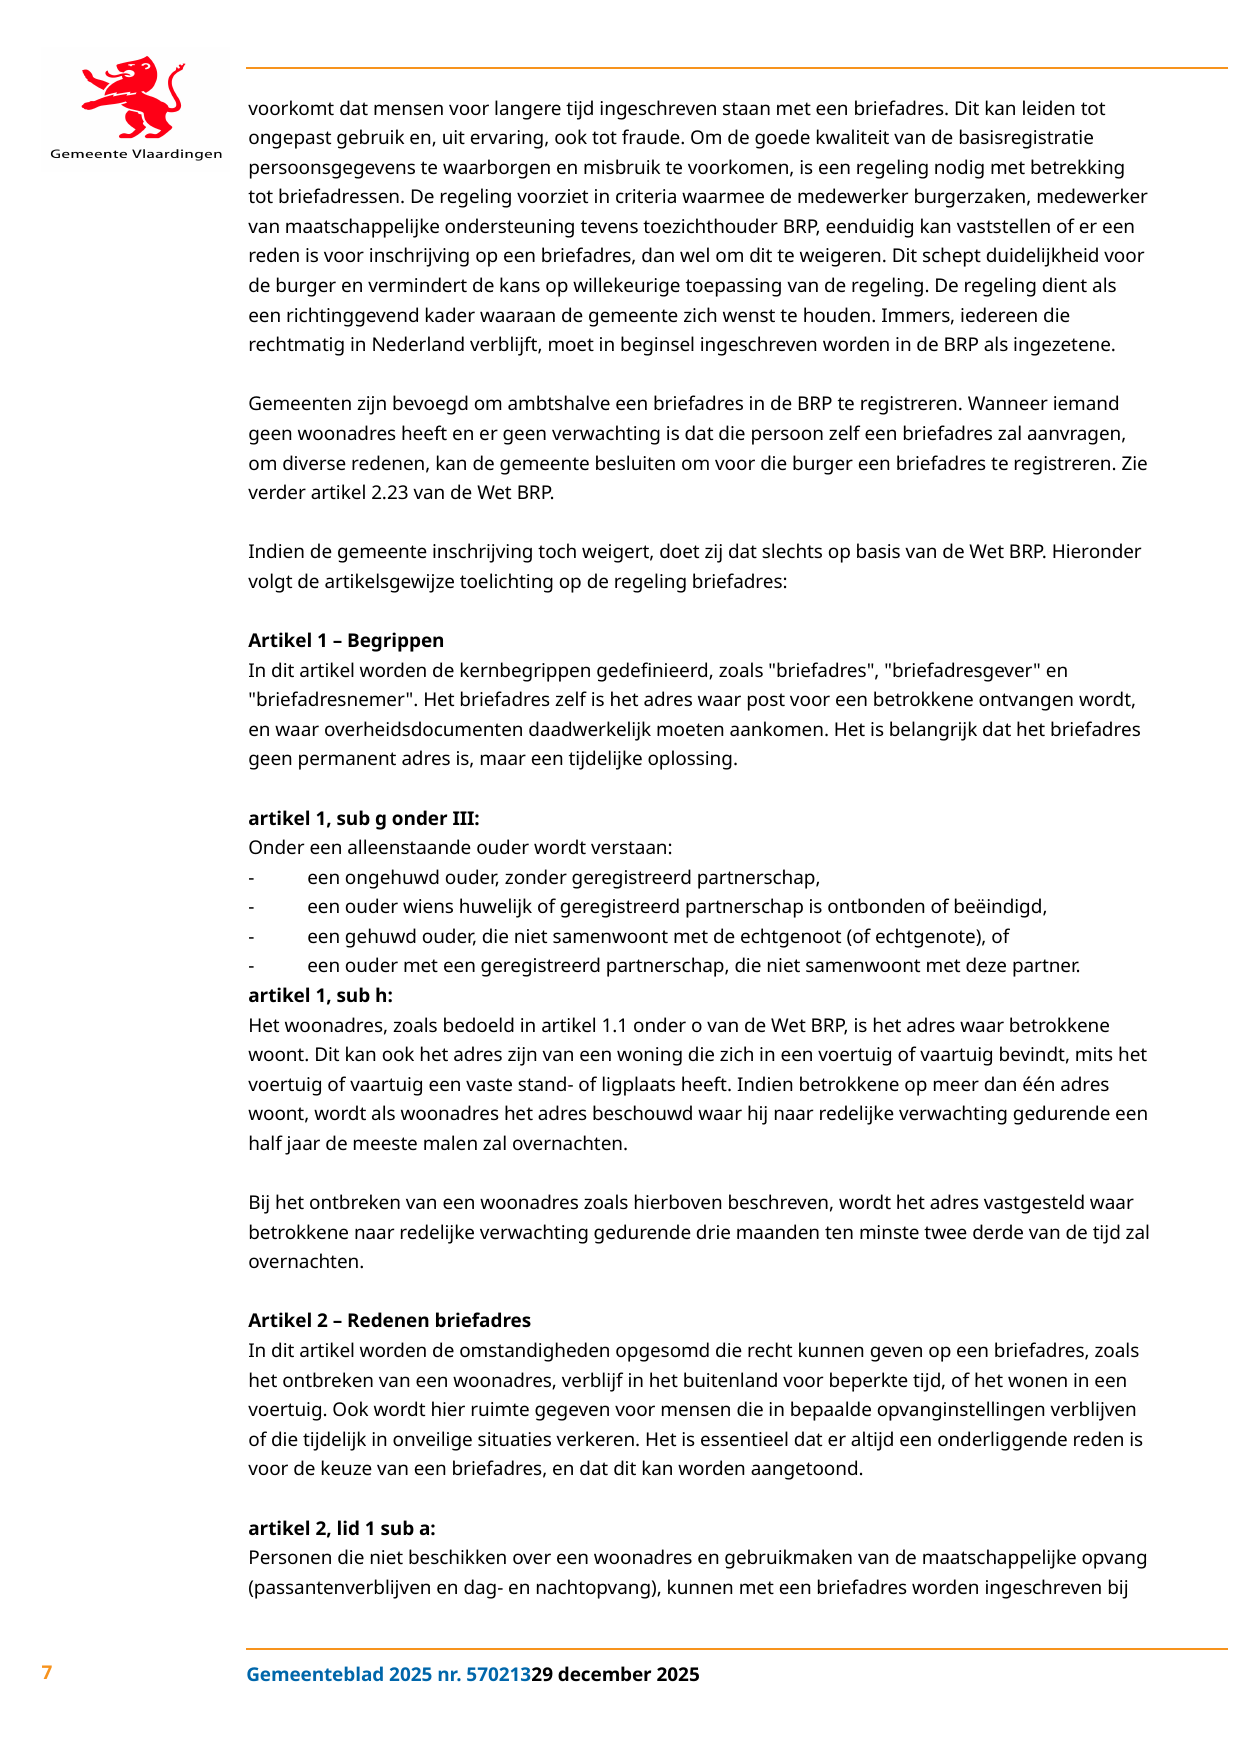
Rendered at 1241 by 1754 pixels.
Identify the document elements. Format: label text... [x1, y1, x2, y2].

list een gehuwd ouder, die niet samenwoont met de echtgenoot (of echtgenote), of [248, 923, 1152, 949]
text Gemeenten zijn bevoegd om ambtshalve een briefadres in de BRP te registreren. Wanneer iemand geen woonadres heeft en er geen verwachting is dat die persoon zelf een briefadres zal aanvragen, om diverse redenen, kan de gemeente besluiten om voor die burger een briefadres te registreren. Zie verder artikel 2.23 van de Wet BRP. [248, 391, 1152, 505]
text Indien de gemeente inschrijving toch weigert, doet zij dat slechts op basis van de Wet BRP. Hieronder volgt de artikelsgewijze toelichting op de regeling briefadres: [248, 538, 1152, 594]
text voorkomt dat mensen voor langere tijd ingeschreven staan met een briefadres. Dit kan leiden tot ongepast gebruik en, uit ervaring, ook tot fraude. Om de goede kwaliteit van de basisregistratie persoonsgegevens te waarborgen en misbruik te voorkomen, is een regeling nodig met betrekking tot briefadressen. De regeling voorziet in criteria waarmee de medewerker burgerzaken, medewerker van maatschappelijke ondersteuning tevens toezichthouder BRP, eenduidig kan vaststellen of er een reden is voor inschrijving op een briefadres, dan wel om dit te weigeren. Dit schept duidelijkheid voor de burger en vermindert de kans op willekeurige toepassing van de regeling. De regeling dient als een richtinggevend kader waaraan de gemeente zich wenst te houden. Immers, iedereen die rechtmatig in Nederland verblijft, moet in beginsel ingeschreven worden in de BRP als ingezetene. [248, 95, 1152, 357]
text artikel 1, sub h: [248, 982, 1152, 1008]
text Onder een alleenstaande ouder wordt verstaan: [248, 834, 1152, 860]
text Het woonadres, zoals bedoeld in artikel 1.1 onder o van de Wet BRP, is het adres waar betrokkene woont. Dit kan ook het adres zijn van een woning die zich in een voertuig of vaartuig bevindt, mits het voertuig of vaartuig een vaste stand- of ligplaats heeft. Indien betrokkene op meer dan één adres woont, wordt als woonadres het adres beschouwd waar hij naar redelijke verwachting gedurende een half jaar de meeste malen zal overnachten. [248, 1012, 1152, 1156]
text artikel 2, lid 1 sub a: [248, 1515, 1152, 1541]
text In dit artikel worden de omstandigheden opgesomd die recht kunnen geven op een briefadres, zoals het ontbreken van een woonadres, verblijf in het buitenland voor beperkte tijd, of het wonen in een voertuig. Ook wordt hier ruimte gegeven voor mensen die in bepaalde opvanginstellingen verblijven of die tijdelijk in onveilige situaties verkeren. Het is essentieel dat er altijd een onderliggende reden is voor de keuze van een briefadres, en dat dit kan worden aangetoond. [248, 1337, 1152, 1481]
list een ongehuwd ouder, zonder geregistreerd partnerschap, [248, 864, 1152, 890]
text Artikel 2 – Redenen briefadres [248, 1308, 1152, 1333]
text Personen die niet beschikken over een woonadres en gebruikmaken van de maatschappelijke opvang (passantenverblijven en dag- en nachtopvang), kunnen met een briefadres worden ingeschreven bij [248, 1544, 1152, 1600]
text Artikel 1 – Begrippen [248, 627, 1152, 653]
text Bij het ontbreken van een woonadres zoals hierboven beschreven, wordt het adres vastgesteld waar betrokkene naar redelijke verwachting gedurende drie maanden ten minste twee derde van de tijd zal overnachten. [248, 1189, 1152, 1274]
list een ouder wiens huwelijk of geregistreerd partnerschap is ontbonden of beëindigd, [248, 893, 1152, 919]
text artikel 1, sub g onder III: [248, 805, 1152, 831]
list een ouder met een geregistreerd partnerschap, die niet samenwoont met deze partner. [248, 953, 1152, 978]
picture [41, 47, 231, 172]
text In dit artikel worden de kernbegrippen gedefinieerd, zoals "briefadres", "briefadresgever" en "briefadresnemer". Het briefadres zelf is het adres waar post voor een betrokkene ontvangen wordt, en waar overheidsdocumenten daadwerkelijk moeten aankomen. Het is belangrijk dat het briefadres geen permanent adres is, maar een tijdelijke oplossing. [248, 657, 1152, 771]
